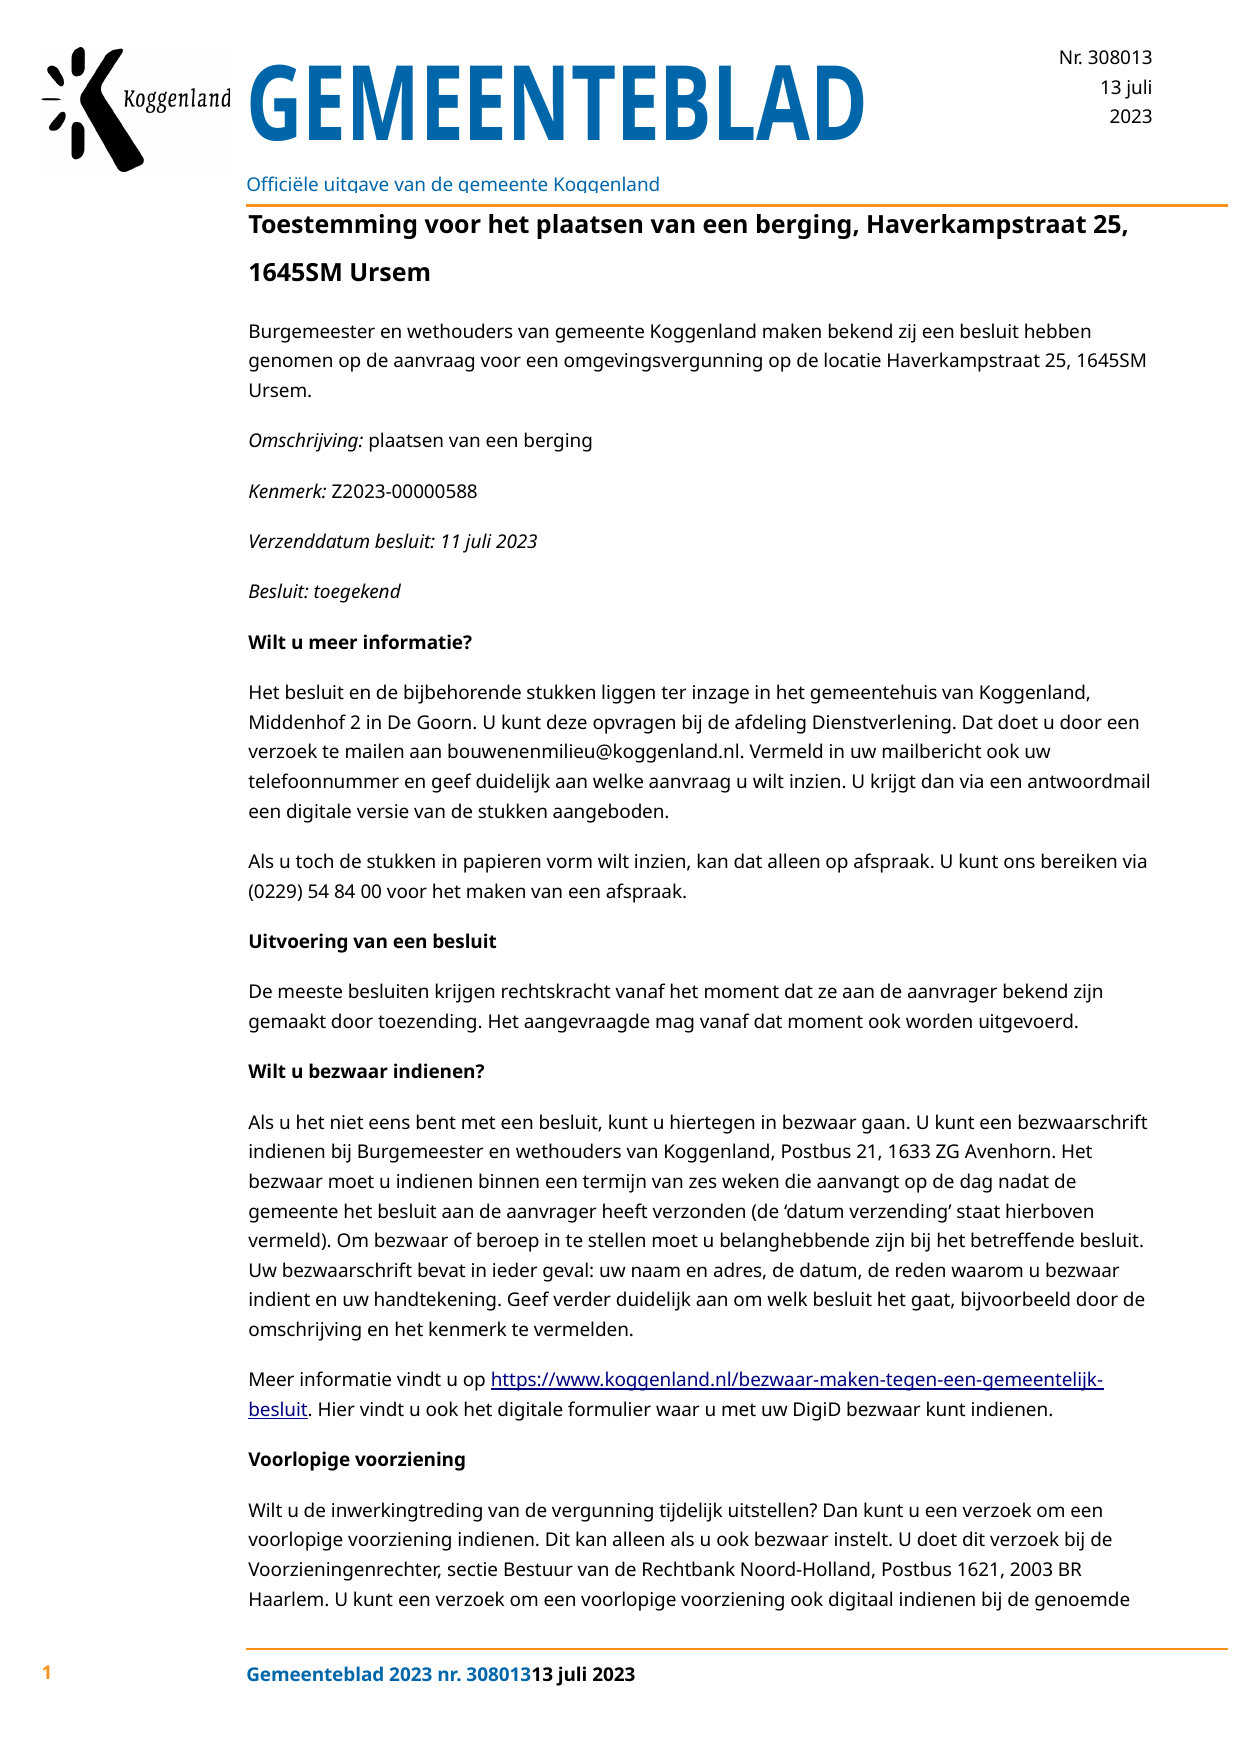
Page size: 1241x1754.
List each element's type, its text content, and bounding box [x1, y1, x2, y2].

text Als u het niet eens bent met een besluit, kunt u hiertegen in bezwaar gaan. U kunt een bezwaarschrift indienen bij Burgemeester en wethouders van Koggenland, Postbus 21, 1633 ZG Avenhorn. Het bezwaar moet u indienen binnen een termijn van zes weken die aanvangt op de dag nadat de gemeente het besluit aan de aanvrager heeft verzonden (de ‘datum verzending’ staat hierboven vermeld). Om bezwaar of beroep in te stellen moet u belanghebbende zijn bij het betreffende besluit. Uw bezwaarschrift bevat in ieder geval: uw naam en adres, de datum, de reden waarom u bezwaar indient en uw handtekening. Geef verder duidelijk aan om welk besluit het gaat, bijvoorbeeld door de omschrijving en het kenmerk te vermelden. [248, 1109, 1152, 1342]
text Het besluit en de bijbehorende stukken liggen ter inzage in het gemeentehuis van Koggenland, Middenhof 2 in De Goorn. U kunt deze opvragen bij de afdeling Dienstverlening. Dat doet u door een verzoek te mailen aan bouwenenmilieu@koggenland.nl. Vermeld in uw mailbericht ook uw telefoonnummer en geef duidelijk aan welke aanvraag u wilt inzien. U krijgt dan via een antwoordmail een digitale versie van de stukken aangeboden. [248, 679, 1152, 824]
text Verzenddatum besluit: 11 juli 2023 [248, 528, 1152, 554]
text Besluit: toegekend [248, 579, 1152, 604]
text Kenmerk: Z2023-00000588 [248, 478, 1152, 504]
text Als u toch de stukken in papieren vorm wilt inzien, kan dat alleen op afspraak. U kunt ons bereiken via (0229) 54 84 00 voor het maken van een afspraak. [248, 848, 1152, 904]
text Burgemeester en wethouders van gemeente Koggenland maken bekend zij een besluit hebben genomen op de aanvraag voor een omgevingsvergunning op de locatie Haverkampstraat 25, 1645SM Ursem. [248, 318, 1152, 403]
text Omschrijving: plaatsen van een berging [248, 427, 1152, 453]
text Voorlopige voorziening [248, 1447, 1152, 1472]
text Wilt u bezwaar indienen? [248, 1059, 1152, 1084]
text Wilt u de inwerkingtreding van de vergunning tijdelijk uitstellen? Dan kunt u een verzoek om een voorlopige voorziening indienen. Dit kan alleen als u ook bezwaar instelt. U doet dit verzoek bij de Voorzieningenrechter, sectie Bestuur van de Rechtbank Noord-Holland, Postbus 1621, 2003 BR Haarlem. U kunt een verzoek om een voorlopige voorziening ook digitaal indienen bij de genoemde [248, 1497, 1152, 1612]
text Uitvoering van een besluit [248, 928, 1152, 954]
text De meeste besluiten krijgen rechtskracht vanaf het moment dat ze aan de aanvrager bekend zijn gemaakt door toezending. Het aangevraagde mag vanaf dat moment ook worden uitgevoerd. [248, 979, 1152, 1034]
picture [41, 47, 231, 172]
text Wilt u meer informatie? [248, 629, 1152, 655]
text Meer informatie vindt u op https://www.koggenland.nl/bezwaar-maken-tegen-een-gemeentelijk-besluit. Hier vindt u ook het digitale formulier waar u met uw DigiD bezwaar kunt indienen. [248, 1367, 1152, 1422]
text Toestemming voor het plaatsen van een berging, Haverkampstraat 25, 1645SM Ursem [248, 207, 1152, 288]
